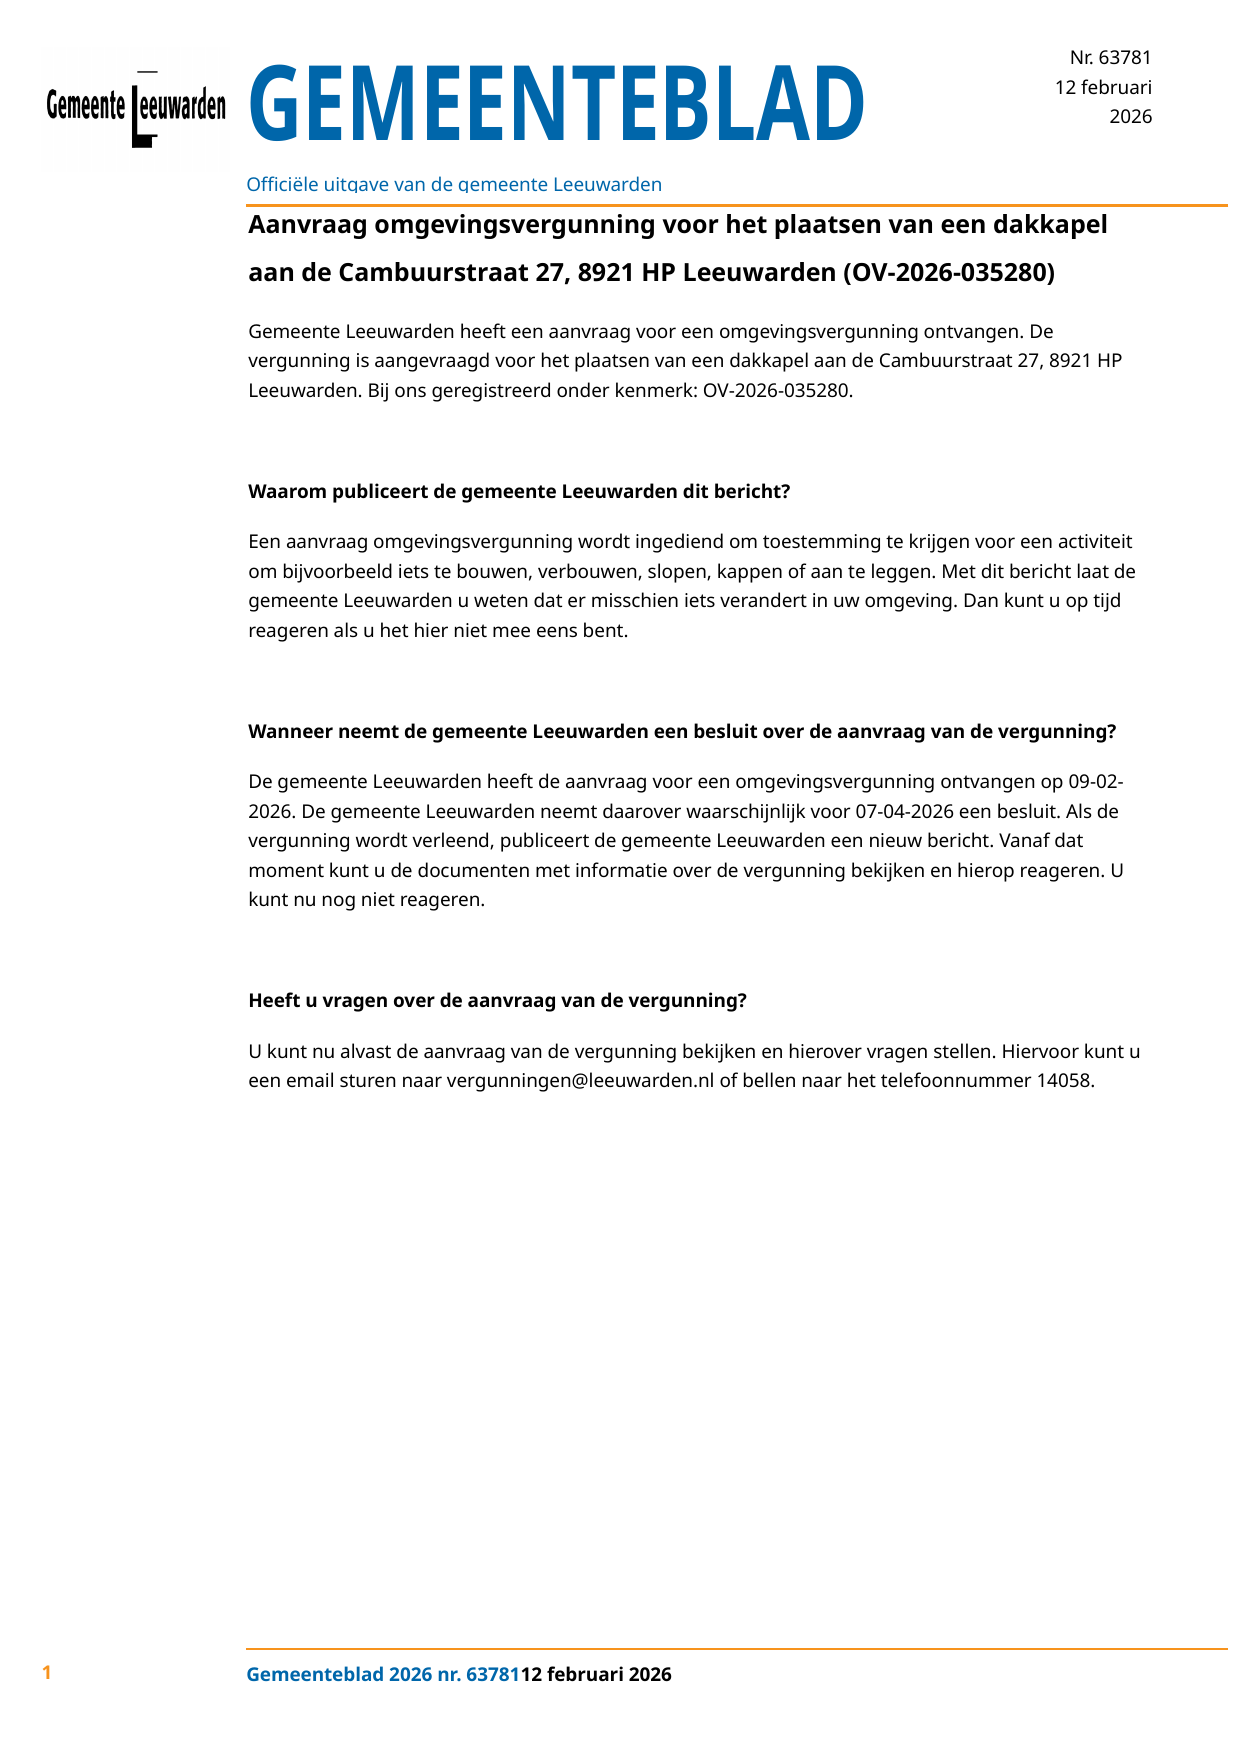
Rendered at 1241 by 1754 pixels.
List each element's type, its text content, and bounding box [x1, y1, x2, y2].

text U kunt nu alvast de aanvraag van de vergunning bekijken en hierover vragen stellen. Hiervoor kunt u een email sturen naar vergunningen@leeuwarden.nl of bellen naar het telefoonnummer 14058. [248, 1038, 1152, 1093]
text Aanvraag omgevingsvergunning voor het plaatsen van een dakkapel aan de Cambuurstraat 27, 8921 HP Leeuwarden (OV-2026-035280) [248, 207, 1152, 288]
text De gemeente Leeuwarden heeft de aanvraag voor een omgevingsvergunning ontvangen op 09-02-2026. De gemeente Leeuwarden neemt daarover waarschijnlijk voor 07-04-2026 een besluit. Als de vergunning wordt verleend, publiceert de gemeente Leeuwarden een nieuw bericht. Vanaf dat moment kunt u de documenten met informatie over de vergunning bekijken en hierop reageren. U kunt nu nog niet reageren. [248, 768, 1152, 912]
text Waarom publiceert de gemeente Leeuwarden dit bericht? [248, 478, 1152, 504]
text Heeft u vragen over de aanvraag van de vergunning? [248, 987, 1152, 1013]
text Gemeente Leeuwarden heeft een aanvraag voor een omgevingsvergunning ontvangen. De vergunning is aangevraagd voor het plaatsen van een dakkapel aan de Cambuurstraat 27, 8921 HP Leeuwarden. Bij ons geregistreerd onder kenmerk: OV-2026-035280. [248, 318, 1152, 403]
picture [41, 47, 231, 172]
text Wanneer neemt de gemeente Leeuwarden een besluit over de aanvraag van de vergunning? [248, 718, 1152, 744]
text Een aanvraag omgevingsvergunning wordt ingediend om toestemming te krijgen voor een activiteit om bijvoorbeeld iets te bouwen, verbouwen, slopen, kappen of aan te leggen. Met dit bericht laat de gemeente Leeuwarden u weten dat er misschien iets verandert in uw omgeving. Dan kunt u op tijd reageren als u het hier niet mee eens bent. [248, 528, 1152, 643]
